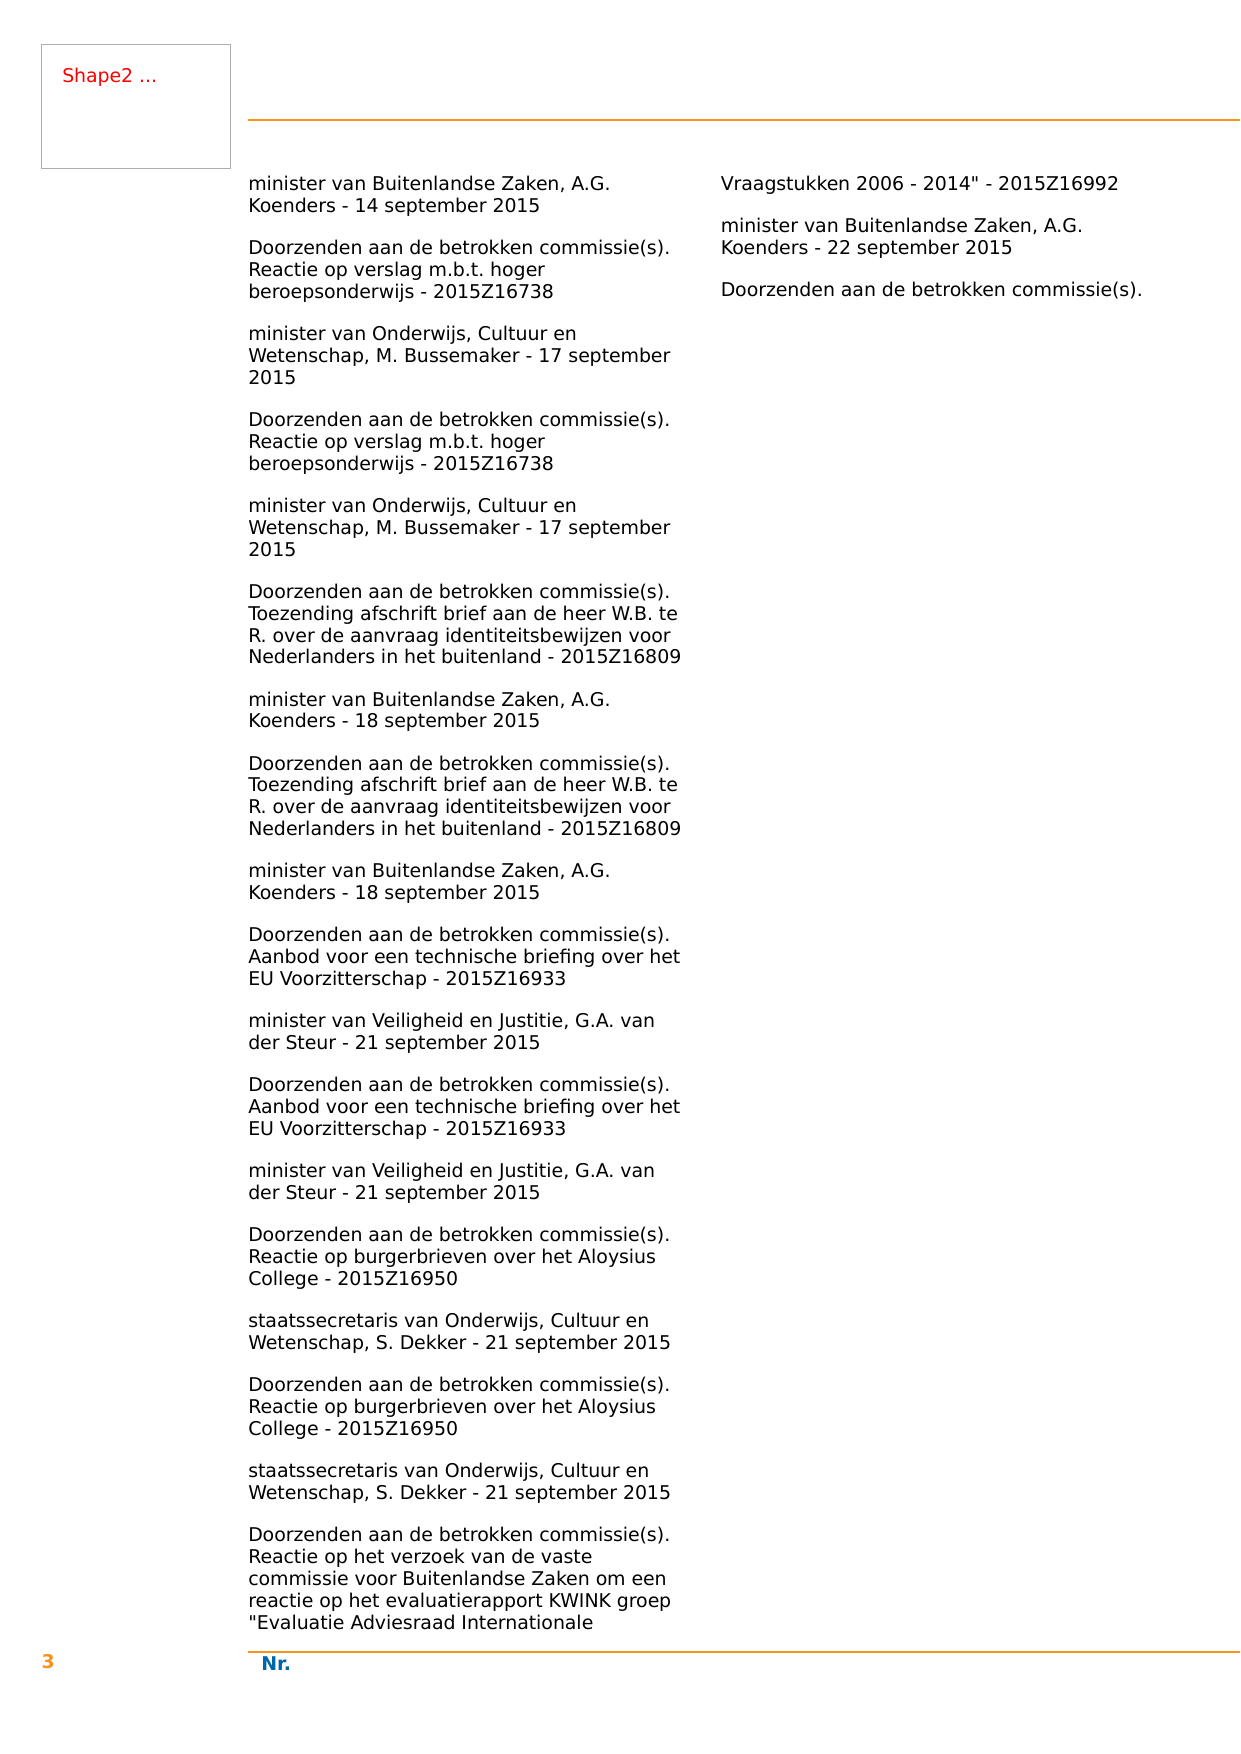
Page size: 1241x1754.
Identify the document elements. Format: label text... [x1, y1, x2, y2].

text minister van Onderwijs, Cultuur en Wetenschap, M. Bussemaker - 17 september 2015 [248, 323, 691, 389]
text Toezending afschrift brief aan de heer W.B. te R. over de aanvraag identiteitsbewijzen voor Nederlanders in het buitenland - 2015Z16809 [248, 774, 691, 840]
text minister van Buitenlandse Zaken, A.G. Koenders - 14 september 2015 [248, 173, 691, 217]
text Doorzenden aan de betrokken commissie(s). [248, 1224, 691, 1246]
text minister van Buitenlandse Zaken, A.G. Koenders - 18 september 2015 [248, 688, 691, 732]
text Reactie op verslag m.b.t. hoger beroepsonderwijs - 2015Z16738 [248, 259, 691, 303]
text staatssecretaris van Onderwijs, Cultuur en Wetenschap, S. Dekker - 21 september 2015 [248, 1460, 691, 1504]
text minister van Onderwijs, Cultuur en Wetenschap, M. Bussemaker - 17 september 2015 [248, 494, 691, 561]
text Doorzenden aan de betrokken commissie(s). [248, 1524, 691, 1546]
text Reactie op verslag m.b.t. hoger beroepsonderwijs - 2015Z16738 [248, 431, 691, 474]
text Aanbod voor een technische briefing over het EU Voorzitterschap - 2015Z16933 [248, 1096, 691, 1140]
text minister van Buitenlandse Zaken, A.G. Koenders - 22 september 2015 [721, 215, 1163, 259]
text Reactie op het verzoek van de vaste commissie voor Buitenlandse Zaken om een reactie op het evaluatierapport KWINK groep "Evaluatie Adviesraad Internationale [248, 1546, 691, 1634]
text minister van Veiligheid en Justitie, G.A. van der Steur - 21 september 2015 [248, 1010, 691, 1054]
text Reactie op burgerbrieven over het Aloysius College - 2015Z16950 [248, 1246, 691, 1290]
text Vraagstukken 2006 - 2014" - 2015Z16992 [721, 173, 1163, 195]
text Doorzenden aan de betrokken commissie(s). [248, 237, 691, 259]
text Toezending afschrift brief aan de heer W.B. te R. over de aanvraag identiteitsbewijzen voor Nederlanders in het buitenland - 2015Z16809 [248, 602, 691, 668]
text Doorzenden aan de betrokken commissie(s). [248, 1374, 691, 1396]
text Doorzenden aan de betrokken commissie(s). [248, 924, 691, 946]
text minister van Veiligheid en Justitie, G.A. van der Steur - 21 september 2015 [248, 1160, 691, 1204]
text Aanbod voor een technische briefing over het EU Voorzitterschap - 2015Z16933 [248, 946, 691, 990]
text Doorzenden aan de betrokken commissie(s). [248, 1074, 691, 1096]
text staatssecretaris van Onderwijs, Cultuur en Wetenschap, S. Dekker - 21 september 2015 [248, 1310, 691, 1354]
text minister van Buitenlandse Zaken, A.G. Koenders - 18 september 2015 [248, 860, 691, 904]
text Doorzenden aan de betrokken commissie(s). [248, 581, 691, 602]
text Doorzenden aan de betrokken commissie(s). [248, 752, 691, 774]
text Doorzenden aan de betrokken commissie(s). [248, 409, 691, 431]
text Doorzenden aan de betrokken commissie(s). [721, 279, 1163, 301]
text Reactie op burgerbrieven over het Aloysius College - 2015Z16950 [248, 1396, 691, 1440]
